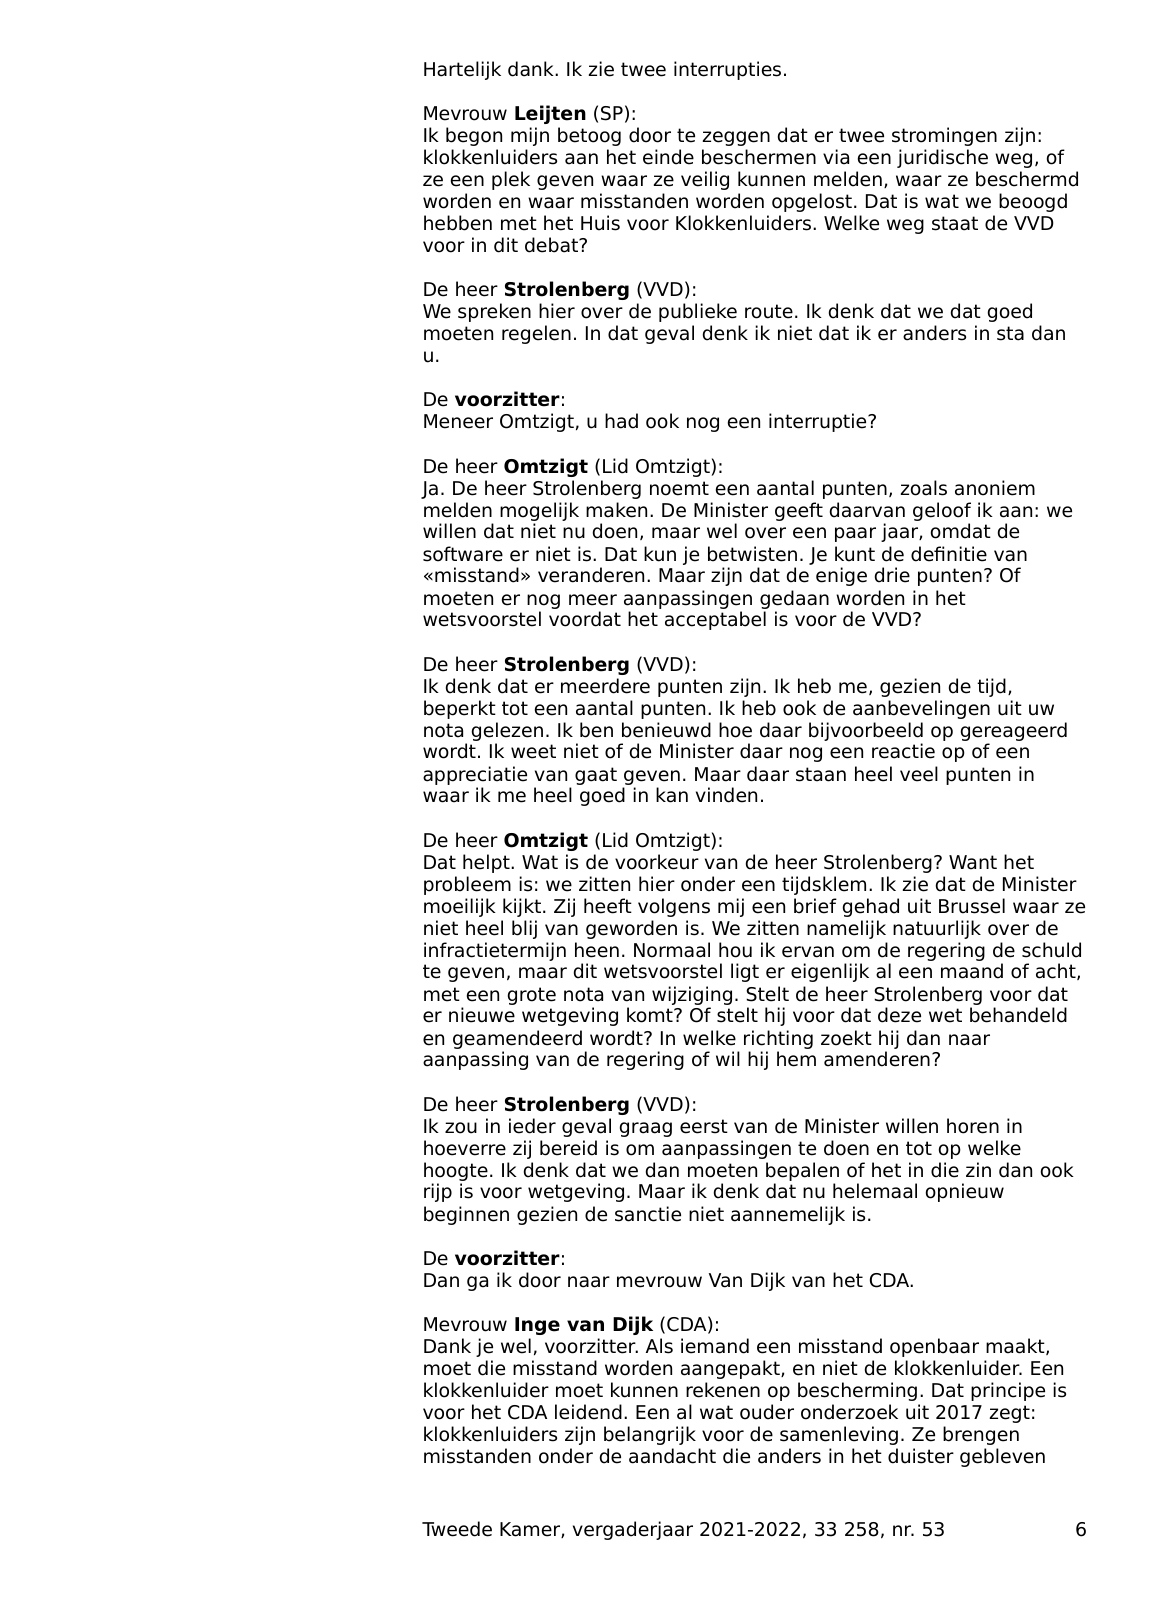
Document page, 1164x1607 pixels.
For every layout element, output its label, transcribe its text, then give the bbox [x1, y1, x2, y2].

text Dank je wel, voorzitter. Als iemand een misstand openbaar maakt, moet die misstand worden aangepakt, en niet de klokkenluider. Een klokkenluider moet kunnen rekenen op bescherming. Dat principe is voor het CDA leidend. Een al wat ouder onderzoek uit 2017 zegt: klokkenluiders zijn belangrijk voor de samenleving. Ze brengen misstanden onder de aandacht die anders in het duister gebleven [422, 1336, 1087, 1468]
text Mevrouw Leijten (SP): [422, 103, 1087, 125]
text De heer Strolenberg (VVD): [422, 1093, 1087, 1116]
text Ik denk dat er meerdere punten zijn. Ik heb me, gezien de tijd, beperkt tot een aantal punten. Ik heb ook de aanbevelingen uit uw nota gelezen. Ik ben benieuwd hoe daar bijvoorbeeld op gereageerd wordt. Ik weet niet of de Minister daar nog een reactie op of een appreciatie van gaat geven. Maar daar staan heel veel punten in waar ik me heel goed in kan vinden. [422, 676, 1087, 807]
text Hartelijk dank. Ik zie twee interrupties. [422, 59, 1087, 81]
text Dan ga ik door naar mevrouw Van Dijk van het CDA. [422, 1269, 1087, 1292]
text We spreken hier over de publieke route. Ik denk dat we dat goed moeten regelen. In dat geval denk ik niet dat ik er anders in sta dan u. [422, 301, 1087, 367]
text De heer Strolenberg (VVD): [422, 653, 1087, 676]
text De heer Omtzigt (Lid Omtzigt): [422, 456, 1087, 477]
text De voorzitter: [422, 389, 1087, 411]
text De heer Strolenberg (VVD): [422, 279, 1087, 301]
text Dat helpt. Wat is de voorkeur van de heer Strolenberg? Want het probleem is: we zitten hier onder een tijdsklem. Ik zie dat de Minister moeilijk kijkt. Zij heeft volgens mij een brief gehad uit Brussel waar ze niet heel blij van geworden is. We zitten namelijk natuurlijk over de infractietermijn heen. Normaal hou ik ervan om de regering de schuld te geven, maar dit wetsvoorstel ligt er eigenlijk al een maand of acht, met een grote nota van wijziging. Stelt de heer Strolenberg voor dat er nieuwe wetgeving komt? Of stelt hij voor dat deze wet behandeld en geamendeerd wordt? In welke richting zoekt hij dan naar aanpassing van de regering of wil hij hem amenderen? [422, 852, 1087, 1071]
text Ik begon mijn betoog door te zeggen dat er twee stromingen zijn: klokkenluiders aan het einde beschermen via een juridische weg, of ze een plek geven waar ze veilig kunnen melden, waar ze beschermd worden en waar misstanden worden opgelost. Dat is wat we beoogd hebben met het Huis voor Klokkenluiders. Welke weg staat de VVD voor in dit debat? [422, 125, 1087, 257]
text De voorzitter: [422, 1248, 1087, 1269]
text Meneer Omtzigt, u had ook nog een interruptie? [422, 411, 1087, 433]
text Ja. De heer Strolenberg noemt een aantal punten, zoals anoniem melden mogelijk maken. De Minister geeft daarvan geloof ik aan: we willen dat niet nu doen, maar wel over een paar jaar, omdat de software er niet is. Dat kun je betwisten. Je kunt de definitie van «misstand» veranderen. Maar zijn dat de enige drie punten? Of moeten er nog meer aanpassingen gedaan worden in het wetsvoorstel voordat het acceptabel is voor de VVD? [422, 477, 1087, 631]
text De heer Omtzigt (Lid Omtzigt): [422, 829, 1087, 852]
text Mevrouw Inge van Dijk (CDA): [422, 1314, 1087, 1336]
text Ik zou in ieder geval graag eerst van de Minister willen horen in hoeverre zij bereid is om aanpassingen te doen en tot op welke hoogte. Ik denk dat we dan moeten bepalen of het in die zin dan ook rijp is voor wetgeving. Maar ik denk dat nu helemaal opnieuw beginnen gezien de sanctie niet aannemelijk is. [422, 1116, 1087, 1225]
